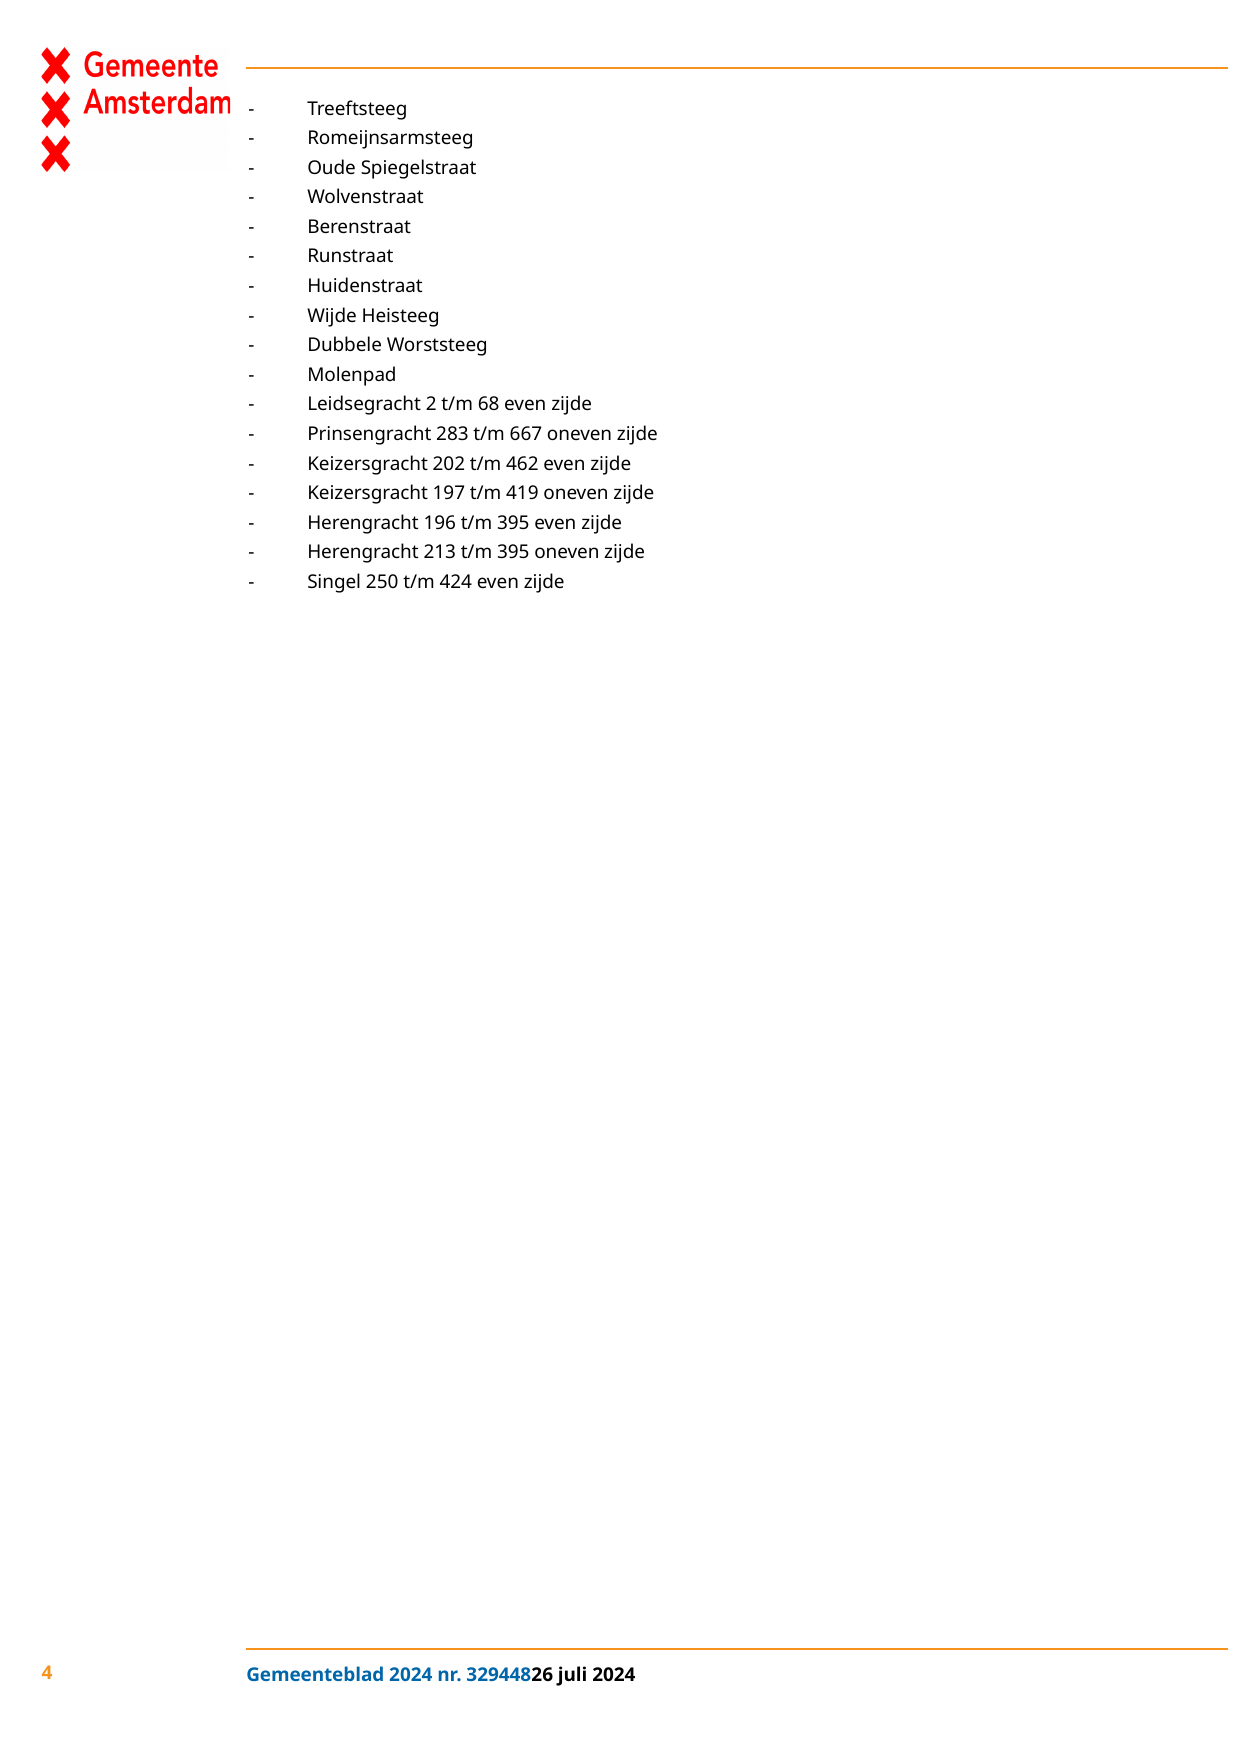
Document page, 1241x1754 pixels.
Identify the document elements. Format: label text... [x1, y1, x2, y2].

list Wolvenstraat [248, 183, 1152, 209]
list Romeijnsarmsteeg [248, 124, 1152, 150]
list Treeftsteeg [248, 95, 1152, 121]
list Huidenstraat [248, 272, 1152, 298]
list Herengracht 196 t/m 395 even zijde [248, 509, 1152, 535]
list Keizersgracht 197 t/m 419 oneven zijde [248, 479, 1152, 505]
list Runstraat [248, 243, 1152, 268]
list Oude Spiegelstraat [248, 154, 1152, 180]
list Berenstraat [248, 213, 1152, 239]
list Prinsengracht 283 t/m 667 oneven zijde [248, 420, 1152, 446]
picture [41, 47, 231, 172]
list Singel 250 t/m 424 even zijde [248, 568, 1152, 594]
list Dubbele Worststeeg [248, 331, 1152, 357]
list Wijde Heisteeg [248, 302, 1152, 328]
list Keizersgracht 202 t/m 462 even zijde [248, 450, 1152, 476]
list Molenpad [248, 361, 1152, 387]
list Herengracht 213 t/m 395 oneven zijde [248, 538, 1152, 564]
list Leidsegracht 2 t/m 68 even zijde [248, 391, 1152, 416]
